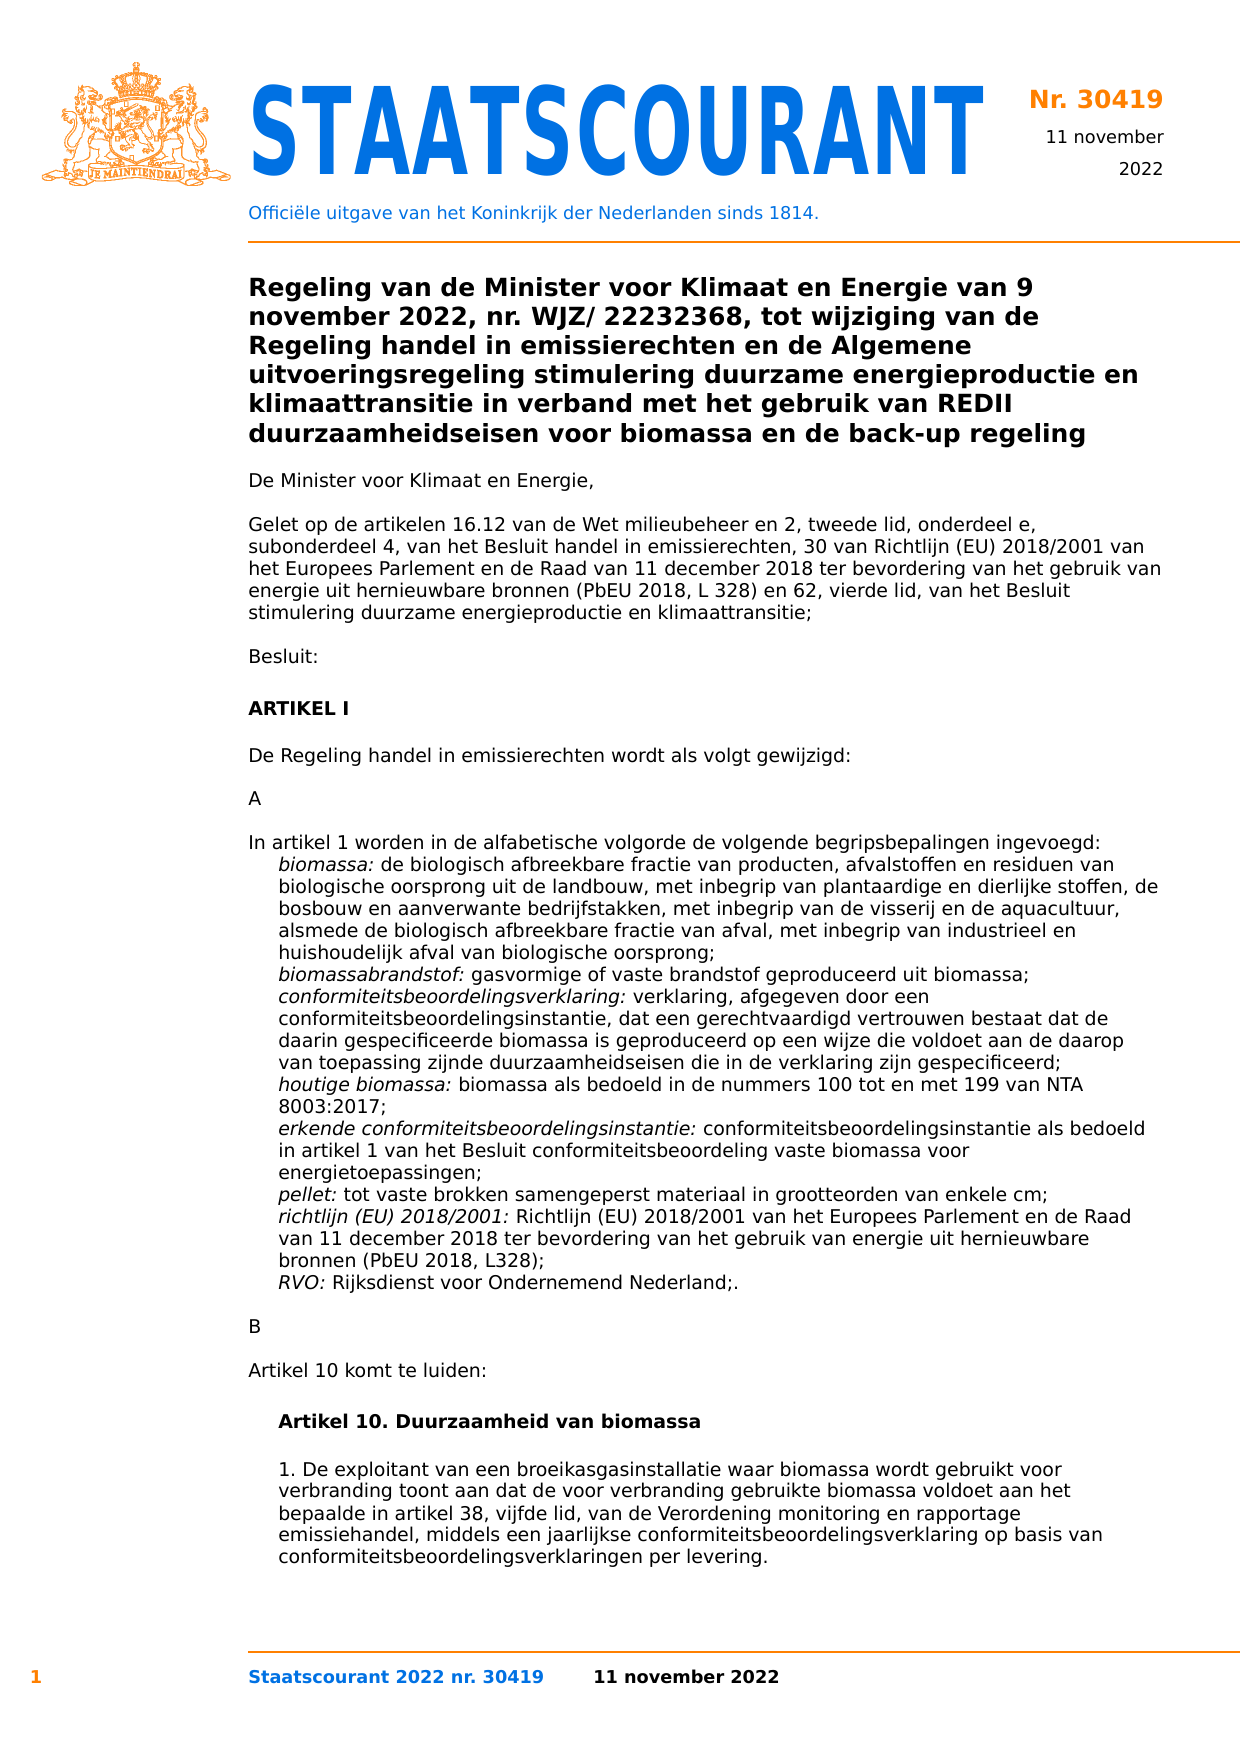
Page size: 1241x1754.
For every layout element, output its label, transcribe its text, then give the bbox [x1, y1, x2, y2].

text De Regeling handel in emissierechten wordt als volgt gewijzigd: [248, 744, 1163, 766]
table_header STAATSCOURANT [248, 62, 998, 203]
table_header [25, 62, 248, 241]
text Besluit: [248, 646, 1163, 667]
text conformiteitsbeoordelingsverklaring: verklaring, afgegeven door een conformiteitsbeoordelingsinstantie, dat een gerechtvaardigd vertrouwen bestaat dat de daarin gespecificeerde biomassa is geproduceerd op een wijze die voldoet aan de daarop van toepassing zijnde duurzaamheidseisen die in de verklaring zijn gespecificeerd; [278, 986, 1163, 1074]
table_header Nr. 30419 [998, 62, 1240, 121]
text Gelet op de artikelen 16.12 van de Wet milieubeheer en 2, tweede lid, onderdeel e, subonderdeel 4, van het Besluit handel in emissierechten, 30 van Richtlijn (EU) 2018/2001 van het Europees Parlement en de Raad van 11 december 2018 ter bevordering van het gebruik van energie uit hernieuwbare bronnen (PbEU 2018, L 328) en 62, vierde lid, van het Besluit stimulering duurzame energieproductie en klimaattransitie; [248, 514, 1163, 624]
subtitle Regeling van de Minister voor Klimaat en Energie van 9 november 2022, nr. WJZ/ 22232368, tot wijziging van de Regeling handel in emissierechten en de Algemene uitvoeringsregeling stimulering duurzame energieproductie en klimaattransitie in verband met het gebruik van REDII duurzaamheidseisen voor biomassa en de back-up regeling [248, 273, 1163, 448]
text RVO: Rijksdienst voor Ondernemend Nederland;. [278, 1272, 1163, 1294]
text pellet: tot vaste brokken samengeperst materiaal in grootteorden van enkele cm; [278, 1184, 1163, 1206]
subtitle ARTIKEL I [248, 697, 1163, 719]
text biomassabrandstof: gasvormige of vaste brandstof geproduceerd uit biomassa; [278, 964, 1163, 986]
text De Minister voor Klimaat en Energie, [248, 470, 1163, 492]
table_cell 11 november [998, 121, 1240, 153]
text erkende conformiteitsbeoordelingsinstantie: conformiteitsbeoordelingsinstantie als bedoeld in artikel 1 van het Besluit conformiteitsbeoordeling vaste biomassa voor energietoepassingen; [278, 1118, 1163, 1184]
text biomassa: de biologisch afbreekbare fractie van producten, afvalstoffen en residuen van biologische oorsprong uit de landbouw, met inbegrip van plantaardige en dierlijke stoffen, de bosbouw en aanverwante bedrijfstakken, met inbegrip van de visserij en de aquacultuur, alsmede de biologisch afbreekbare fractie van afval, met inbegrip van industrieel en huishoudelijk afval van biologische oorsprong; [278, 854, 1163, 964]
subtitle Artikel 10. Duurzaamheid van biomassa [278, 1411, 1163, 1433]
text Artikel 10 komt te luiden: [248, 1359, 1163, 1381]
text 1. De exploitant van een broeikasgasinstallatie waar biomassa wordt gebruikt voor verbranding toont aan dat de voor verbranding gebruikte biomassa voldoet aan het bepaalde in artikel 38, vijfde lid, van de Verordening monitoring en rapportage emissiehandel, middels een jaarlijkse conformiteitsbeoordelingsverklaring op basis van conformiteitsbeoordelingsverklaringen per levering. [278, 1458, 1163, 1568]
table_cell Officiële uitgave van het Koninkrijk der Nederlanden sinds 1814. [248, 203, 1240, 241]
text In artikel 1 worden in de alfabetische volgorde de volgende begripsbepalingen ingevoegd: [248, 832, 1163, 854]
text A [248, 788, 1163, 810]
table_cell 2022 [998, 153, 1240, 203]
text B [248, 1316, 1163, 1338]
text houtige biomassa: biomassa als bedoeld in de nummers 100 tot en met 199 van NTA 8003:2017; [278, 1074, 1163, 1118]
picture [41, 62, 231, 186]
text richtlijn (EU) 2018/2001: Richtlijn (EU) 2018/2001 van het Europees Parlement en de Raad van 11 december 2018 ter bevordering van het gebruik van energie uit hernieuwbare bronnen (PbEU 2018, L328); [278, 1206, 1163, 1272]
